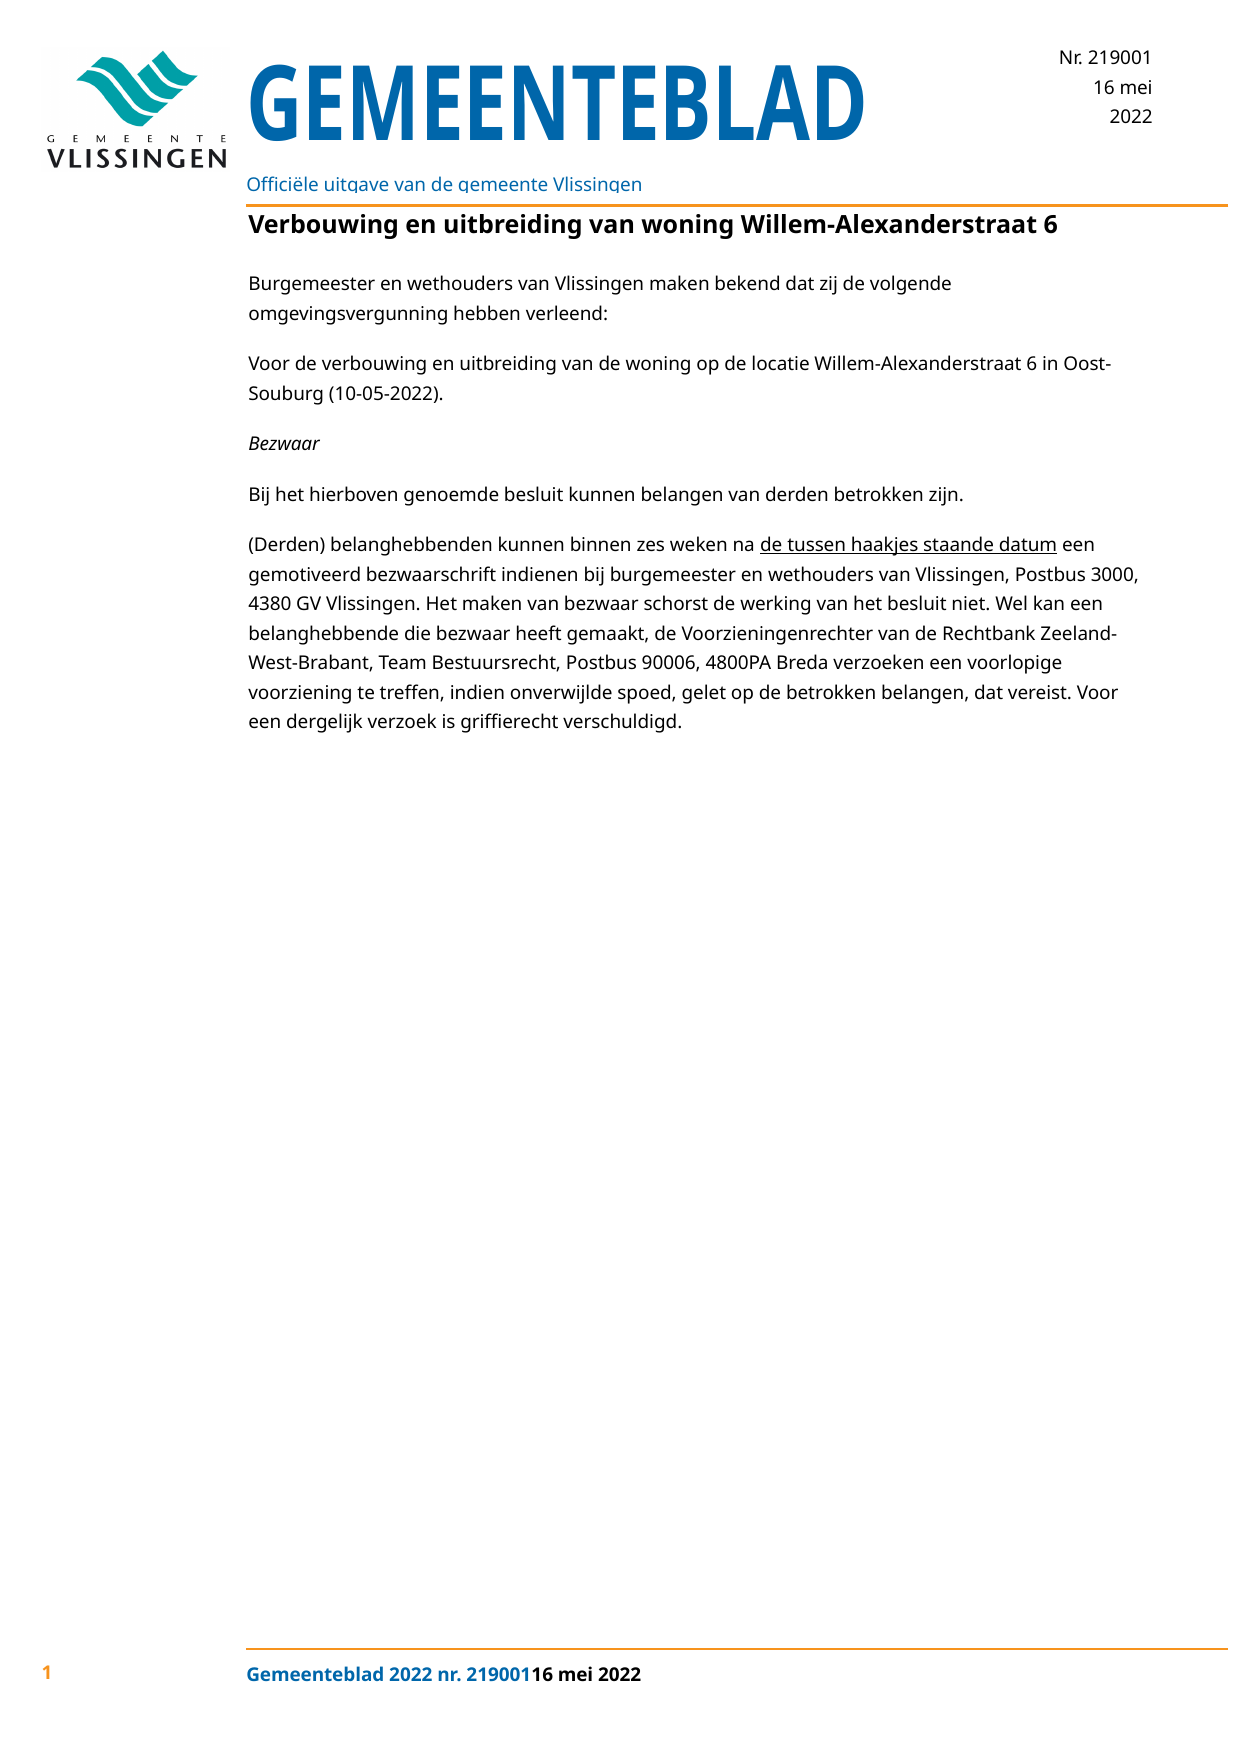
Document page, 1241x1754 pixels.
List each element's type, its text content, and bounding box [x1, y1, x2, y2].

text Bij het hierboven genoemde besluit kunnen belangen van derden betrokken zijn. [248, 481, 1152, 506]
text Voor de verbouwing en uitbreiding van de woning op de locatie Willem-Alexanderstraat 6 in Oost-Souburg (10-05-2022). [248, 350, 1152, 406]
picture [41, 47, 231, 172]
text Verbouwing en uitbreiding van woning Willem-Alexanderstraat 6 [248, 207, 1152, 241]
text (Derden) belanghebbenden kunnen binnen zes weken na de tussen haakjes staande datum een gemotiveerd bezwaarschrift indienen bij burgemeester en wethouders van Vlissingen, Postbus 3000, 4380 GV Vlissingen. Het maken van bezwaar schorst de werking van het besluit niet. Wel kan een belanghebbende die bezwaar heeft gemaakt, de Voorzieningenrechter van de Rechtbank Zeeland-West-Brabant, Team Bestuursrecht, Postbus 90006, 4800PA Breda verzoeken een voorlopige voorziening te treffen, indien onverwijlde spoed, gelet op de betrokken belangen, dat vereist. Voor een dergelijk verzoek is griffierecht verschuldigd. [248, 531, 1152, 734]
text Bezwaar [248, 430, 1152, 456]
text Burgemeester en wethouders van Vlissingen maken bekend dat zij de volgende omgevingsvergunning hebben verleend: [248, 270, 1152, 326]
